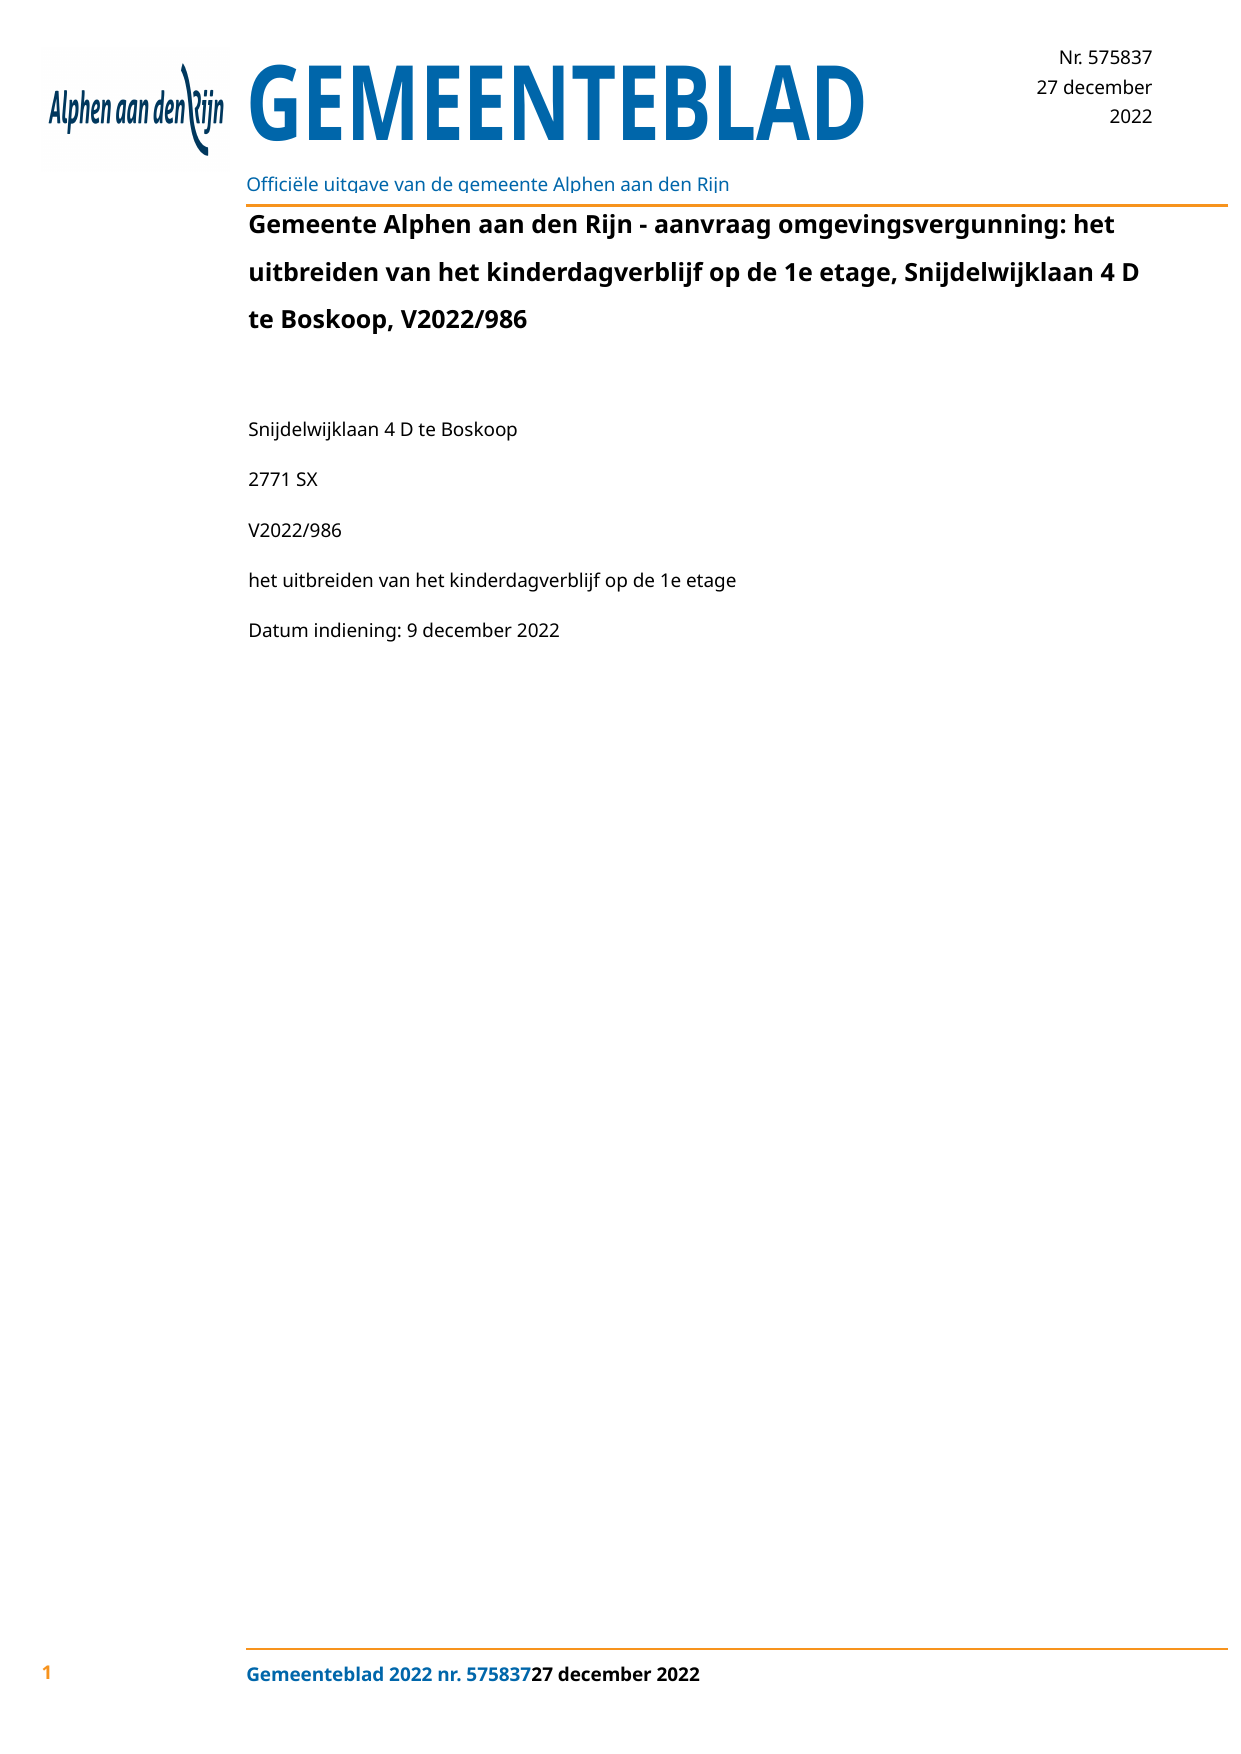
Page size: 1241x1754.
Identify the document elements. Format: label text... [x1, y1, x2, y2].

picture [41, 47, 231, 172]
text V2022/986 [248, 517, 1152, 542]
text Gemeente Alphen aan den Rijn - aanvraag omgevingsvergunning: het uitbreiden van het kinderdagverblijf op de 1e etage, Snijdelwijklaan 4 D te Boskoop, V2022/986 [248, 207, 1152, 336]
text 2771 SX [248, 466, 1152, 492]
text het uitbreiden van het kinderdagverblijf op de 1e etage [248, 567, 1152, 593]
text Datum indiening: 9 december 2022 [248, 618, 1152, 643]
text Snijdelwijklaan 4 D te Boskoop [248, 416, 1152, 442]
